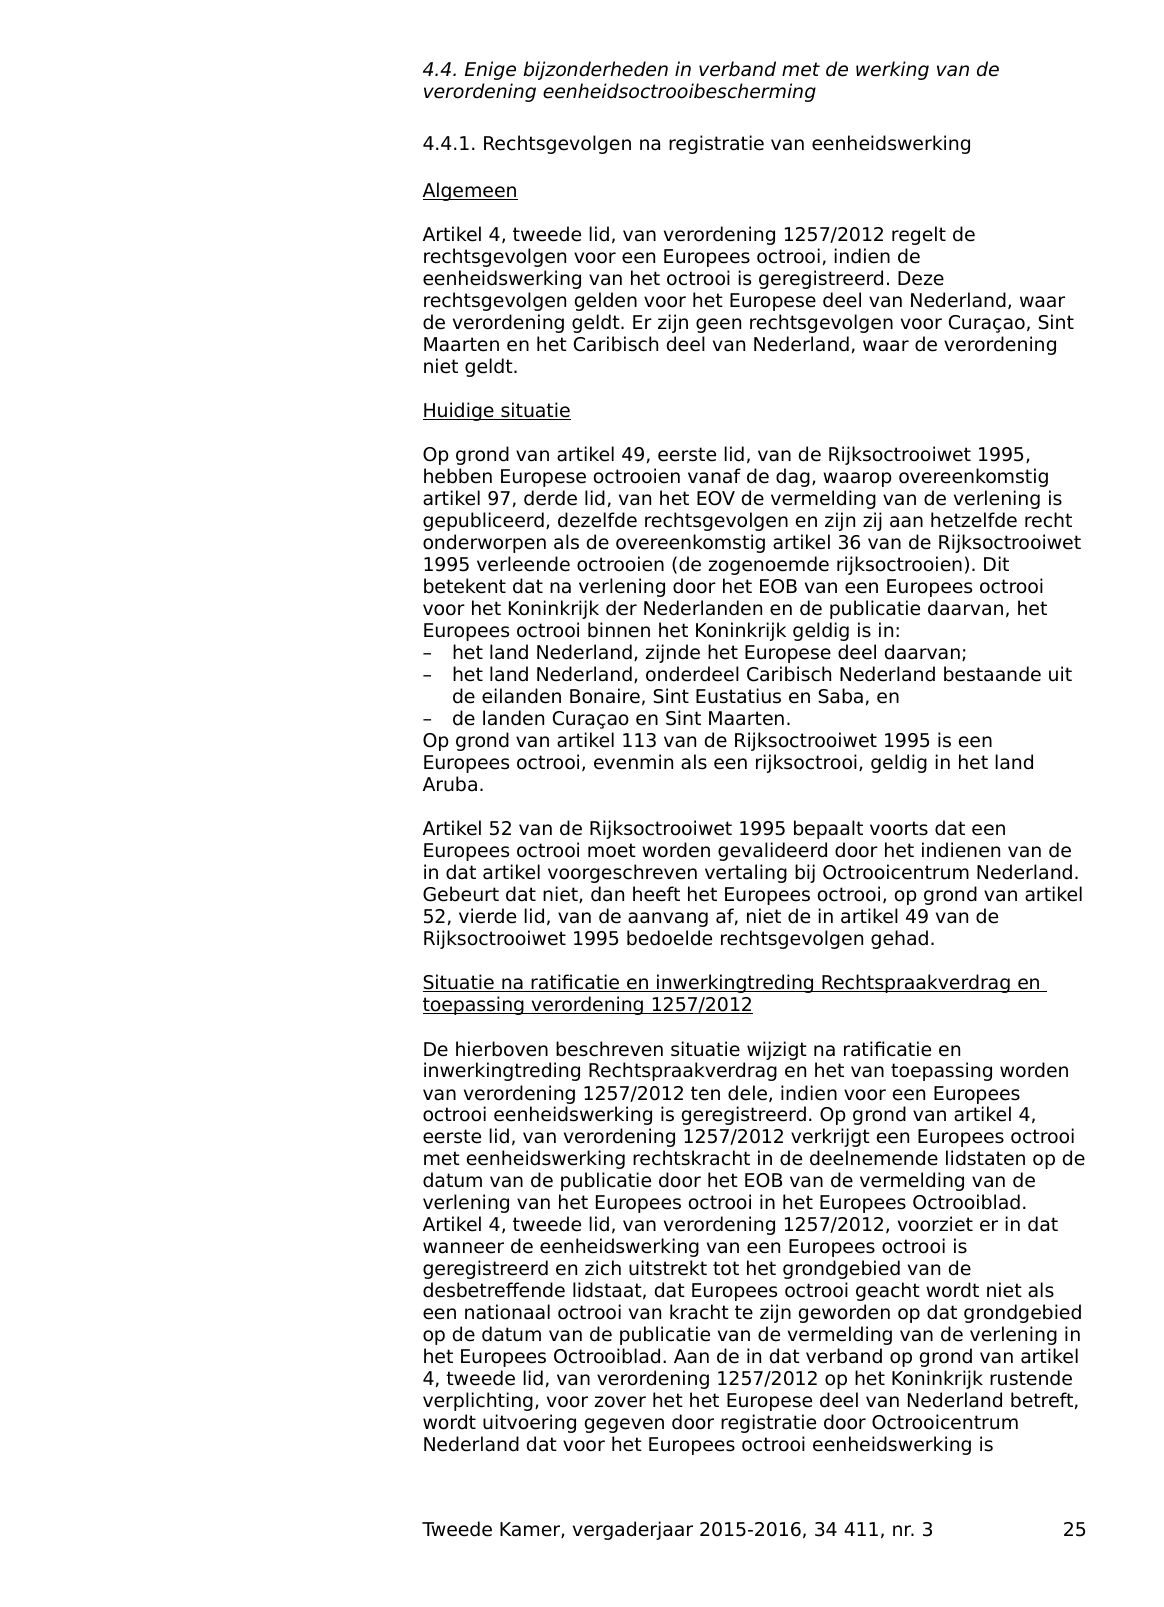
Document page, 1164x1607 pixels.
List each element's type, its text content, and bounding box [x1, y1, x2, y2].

text Artikel 4, tweede lid, van verordening 1257/2012 regelt de rechtsgevolgen voor een Europees octrooi, indien de eenheidswerking van het octrooi is geregistreerd. Deze rechtsgevolgen gelden voor het Europese deel van Nederland, waar de verordening geldt. Er zijn geen rechtsgevolgen voor Curaçao, Sint Maarten en het Caribisch deel van Nederland, waar de verordening niet geldt. [422, 224, 1087, 378]
text – de landen Curaçao en Sint Maarten. [422, 708, 1087, 730]
subtitle Situatie na ratificatie en inwerkingtreding Rechtspraakverdrag en toepassing verordening 1257/2012 [422, 972, 1087, 1016]
subtitle 4.4.1. Rechtsgevolgen na registratie van eenheidswerking [422, 133, 1087, 155]
text Artikel 52 van de Rijksoctrooiwet 1995 bepaalt voorts dat een Europees octrooi moet worden gevalideerd door het indienen van de in dat artikel voorgeschreven vertaling bij Octrooicentrum Nederland. Gebeurt dat niet, dan heeft het Europees octrooi, op grond van artikel 52, vierde lid, van de aanvang af, niet de in artikel 49 van de Rijksoctrooiwet 1995 bedoelde rechtsgevolgen gehad. [422, 818, 1087, 950]
text Op grond van artikel 113 van de Rijksoctrooiwet 1995 is een Europees octrooi, evenmin als een rijksoctrooi, geldig in het land Aruba. [422, 730, 1087, 796]
text – het land Nederland, onderdeel Caribisch Nederland bestaande uit de eilanden Bonaire, Sint Eustatius en Saba, en [422, 664, 1087, 708]
subtitle Algemeen [422, 180, 1087, 202]
subtitle 4.4. Enige bijzonderheden in verband met de werking van de verordening eenheidsoctrooibescherming [422, 59, 1087, 103]
text De hierboven beschreven situatie wijzigt na ratificatie en inwerkingtreding Rechtspraakverdrag en het van toepassing worden van verordening 1257/2012 ten dele, indien voor een Europees octrooi eenheidswerking is geregistreerd. Op grond van artikel 4, eerste lid, van verordening 1257/2012 verkrijgt een Europees octrooi met eenheidswerking rechtskracht in de deelnemende lidstaten op de datum van de publicatie door het EOB van de vermelding van de verlening van het Europees octrooi in het Europees Octrooiblad. Artikel 4, tweede lid, van verordening 1257/2012, voorziet er in dat wanneer de eenheidswerking van een Europees octrooi is geregistreerd en zich uitstrekt tot het grondgebied van de desbetreffende lidstaat, dat Europees octrooi geacht wordt niet als een nationaal octrooi van kracht te zijn geworden op dat grondgebied op de datum van de publicatie van de vermelding van de verlening in het Europees Octrooiblad. Aan de in dat verband op grond van artikel 4, tweede lid, van verordening 1257/2012 op het Koninkrijk rustende verplichting, voor zover het het Europese deel van Nederland betreft, wordt uitvoering gegeven door registratie door Octrooicentrum Nederland dat voor het Europees octrooi eenheidswerking is [422, 1038, 1087, 1456]
text Op grond van artikel 49, eerste lid, van de Rijksoctrooiwet 1995, hebben Europese octrooien vanaf de dag, waarop overeenkomstig artikel 97, derde lid, van het EOV de vermelding van de verlening is gepubliceerd, dezelfde rechtsgevolgen en zijn zij aan hetzelfde recht onderworpen als de overeenkomstig artikel 36 van de Rijksoctrooiwet 1995 verleende octrooien (de zogenoemde rijksoctrooien). Dit betekent dat na verlening door het EOB van een Europees octrooi voor het Koninkrijk der Nederlanden en de publicatie daarvan, het Europees octrooi binnen het Koninkrijk geldig is in: [422, 444, 1087, 642]
text – het land Nederland, zijnde het Europese deel daarvan; [422, 642, 1087, 664]
subtitle Huidige situatie [422, 400, 1087, 422]
